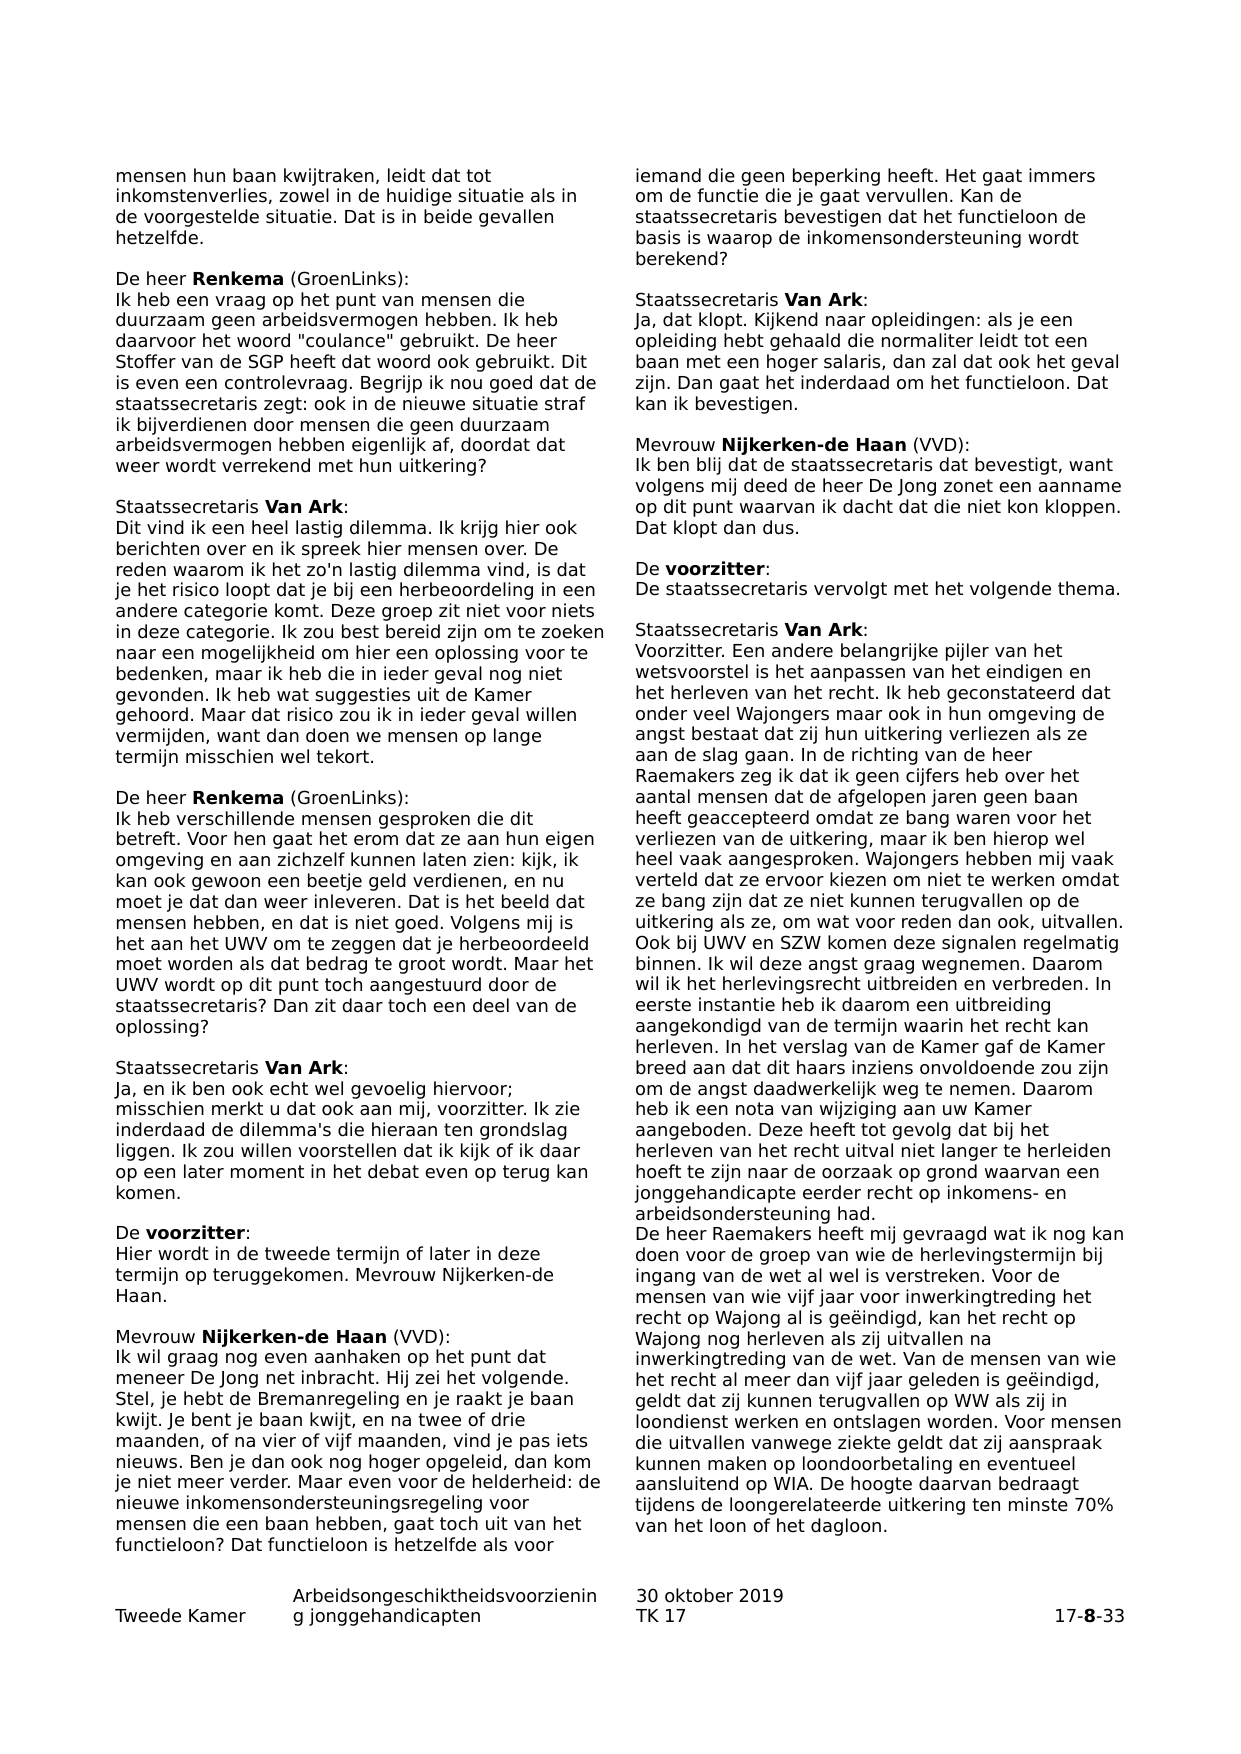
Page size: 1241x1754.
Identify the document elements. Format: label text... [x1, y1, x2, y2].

text De voorzitter: [115, 1223, 605, 1244]
text mensen hun baan kwijtraken, leidt dat tot inkomstenverlies, zowel in de huidige situatie als in de voorgestelde situatie. Dat is in beide gevallen hetzelfde. [115, 165, 605, 249]
text Staatssecretaris Van Ark: [635, 620, 1125, 641]
text Ik heb een vraag op het punt van mensen die duurzaam geen arbeidsvermogen hebben. Ik heb daarvoor het woord "coulance" gebruikt. De heer Stoffer van de SGP heeft dat woord ook gebruikt. Dit is even een controlevraag. Begrijp ik nou goed dat de staatssecretaris zegt: ook in de nieuwe situatie straf ik bijverdienen door mensen die geen duurzaam arbeidsvermogen hebben eigenlijk af, doordat dat weer wordt verrekend met hun uitkering? [115, 289, 605, 477]
text Ja, dat klopt. Kijkend naar opleidingen: als je een opleiding hebt gehaald die normaliter leidt tot een baan met een hoger salaris, dan zal dat ook het geval zijn. Dan gaat het inderdaad om het functieloon. Dat kan ik bevestigen. [635, 310, 1125, 414]
text Dit vind ik een heel lastig dilemma. Ik krijg hier ook berichten over en ik spreek hier mensen over. De reden waarom ik het zo'n lastig dilemma vind, is dat je het risico loopt dat je bij een herbeoordeling in een andere categorie komt. Deze groep zit niet voor niets in deze categorie. Ik zou best bereid zijn om te zoeken naar een mogelijkheid om hier een oplossing voor te bedenken, maar ik heb die in ieder geval nog niet gevonden. Ik heb wat suggesties uit de Kamer gehoord. Maar dat risico zou ik in ieder geval willen vermijden, want dan doen we mensen op lange termijn misschien wel tekort. [115, 518, 605, 768]
text Staatssecretaris Van Ark: [115, 497, 605, 518]
text Ik wil graag nog even aanhaken op het punt dat meneer De Jong net inbracht. Hij zei het volgende. Stel, je hebt de Bremanregeling en je raakt je baan kwijt. Je bent je baan kwijt, en na twee of drie maanden, of na vier of vijf maanden, vind je pas iets nieuws. Ben je dan ook nog hoger opgeleid, dan kom je niet meer verder. Maar even voor de helderheid: de nieuwe inkomensondersteuningsregeling voor mensen die een baan hebben, gaat toch uit van het functieloon? Dat functieloon is hetzelfde als voor [115, 1347, 605, 1556]
text Ik ben blij dat de staatssecretaris dat bevestigt, want volgens mij deed de heer De Jong zonet een aanname op dit punt waarvan ik dacht dat die niet kon kloppen. Dat klopt dan dus. [635, 455, 1125, 538]
text iemand die geen beperking heeft. Het gaat immers om de functie die je gaat vervullen. Kan de staatssecretaris bevestigen dat het functieloon de basis is waarop de inkomensondersteuning wordt berekend? [635, 165, 1125, 269]
text Ik heb verschillende mensen gesproken die dit betreft. Voor hen gaat het erom dat ze aan hun eigen omgeving en aan zichzelf kunnen laten zien: kijk, ik kan ook gewoon een beetje geld verdienen, en nu moet je dat dan weer inleveren. Dat is het beeld dat mensen hebben, en dat is niet goed. Volgens mij is het aan het UWV om te zeggen dat je herbeoordeeld moet worden als dat bedrag te groot wordt. Maar het UWV wordt op dit punt toch aangestuurd door de staatssecretaris? Dan zit daar toch een deel van de oplossing? [115, 808, 605, 1037]
text De voorzitter: [635, 558, 1125, 579]
text Staatssecretaris Van Ark: [115, 1057, 605, 1078]
text Hier wordt in de tweede termijn of later in deze termijn op teruggekomen. Mevrouw Nijkerken-de Haan. [115, 1244, 605, 1306]
text Mevrouw Nijkerken-de Haan (VVD): [115, 1326, 605, 1347]
text Voorzitter. Een andere belangrijke pijler van het wetsvoorstel is het aanpassen van het eindigen en het herleven van het recht. Ik heb geconstateerd dat onder veel Wajongers maar ook in hun omgeving de angst bestaat dat zij hun uitkering verliezen als ze aan de slag gaan. In de richting van de heer Raemakers zeg ik dat ik geen cijfers heb over het aantal mensen dat de afgelopen jaren geen baan heeft geaccepteerd omdat ze bang waren voor het verliezen van de uitkering, maar ik ben hierop wel heel vaak aangesproken. Wajongers hebben mij vaak verteld dat ze ervoor kiezen om niet te werken omdat ze bang zijn dat ze niet kunnen terugvallen op de uitkering als ze, om wat voor reden dan ook, uitvallen. Ook bij UWV en SZW komen deze signalen regelmatig binnen. Ik wil deze angst graag wegnemen. Daarom wil ik het herlevingsrecht uitbreiden en verbreden. In eerste instantie heb ik daarom een uitbreiding aangekondigd van de termijn waarin het recht kan herleven. In het verslag van de Kamer gaf de Kamer breed aan dat dit haars inziens onvoldoende zou zijn om de angst daadwerkelijk weg te nemen. Daarom heb ik een nota van wijziging aan uw Kamer aangeboden. Deze heeft tot gevolg dat bij het herleven van het recht uitval niet langer te herleiden hoeft te zijn naar de oorzaak op grond waarvan een jonggehandicapte eerder recht op inkomens- en arbeidsondersteuning had. [635, 641, 1125, 1224]
text De heer Raemakers heeft mij gevraagd wat ik nog kan doen voor de groep van wie de herlevingstermijn bij ingang van de wet al wel is verstreken. Voor de mensen van wie vijf jaar voor inwerkingtreding het recht op Wajong al is geëindigd, kan het recht op Wajong nog herleven als zij uitvallen na inwerkingtreding van de wet. Van de mensen van wie het recht al meer dan vijf jaar geleden is geëindigd, geldt dat zij kunnen terugvallen op WW als zij in loondienst werken en ontslagen worden. Voor mensen die uitvallen vanwege ziekte geldt dat zij aanspraak kunnen maken op loondoorbetaling en eventueel aansluitend op WIA. De hoogte daarvan bedraagt tijdens de loongerelateerde uitkering ten minste 70% van het loon of het dagloon. [635, 1224, 1125, 1537]
text De heer Renkema (GroenLinks): [115, 269, 605, 289]
text Staatssecretaris Van Ark: [635, 289, 1125, 310]
text De staatssecretaris vervolgt met het volgende thema. [635, 579, 1125, 600]
text Mevrouw Nijkerken-de Haan (VVD): [635, 434, 1125, 455]
text De heer Renkema (GroenLinks): [115, 788, 605, 808]
text Ja, en ik ben ook echt wel gevoelig hiervoor; misschien merkt u dat ook aan mij, voorzitter. Ik zie inderdaad de dilemma's die hieraan ten grondslag liggen. Ik zou willen voorstellen dat ik kijk of ik daar op een later moment in het debat even op terug kan komen. [115, 1078, 605, 1203]
